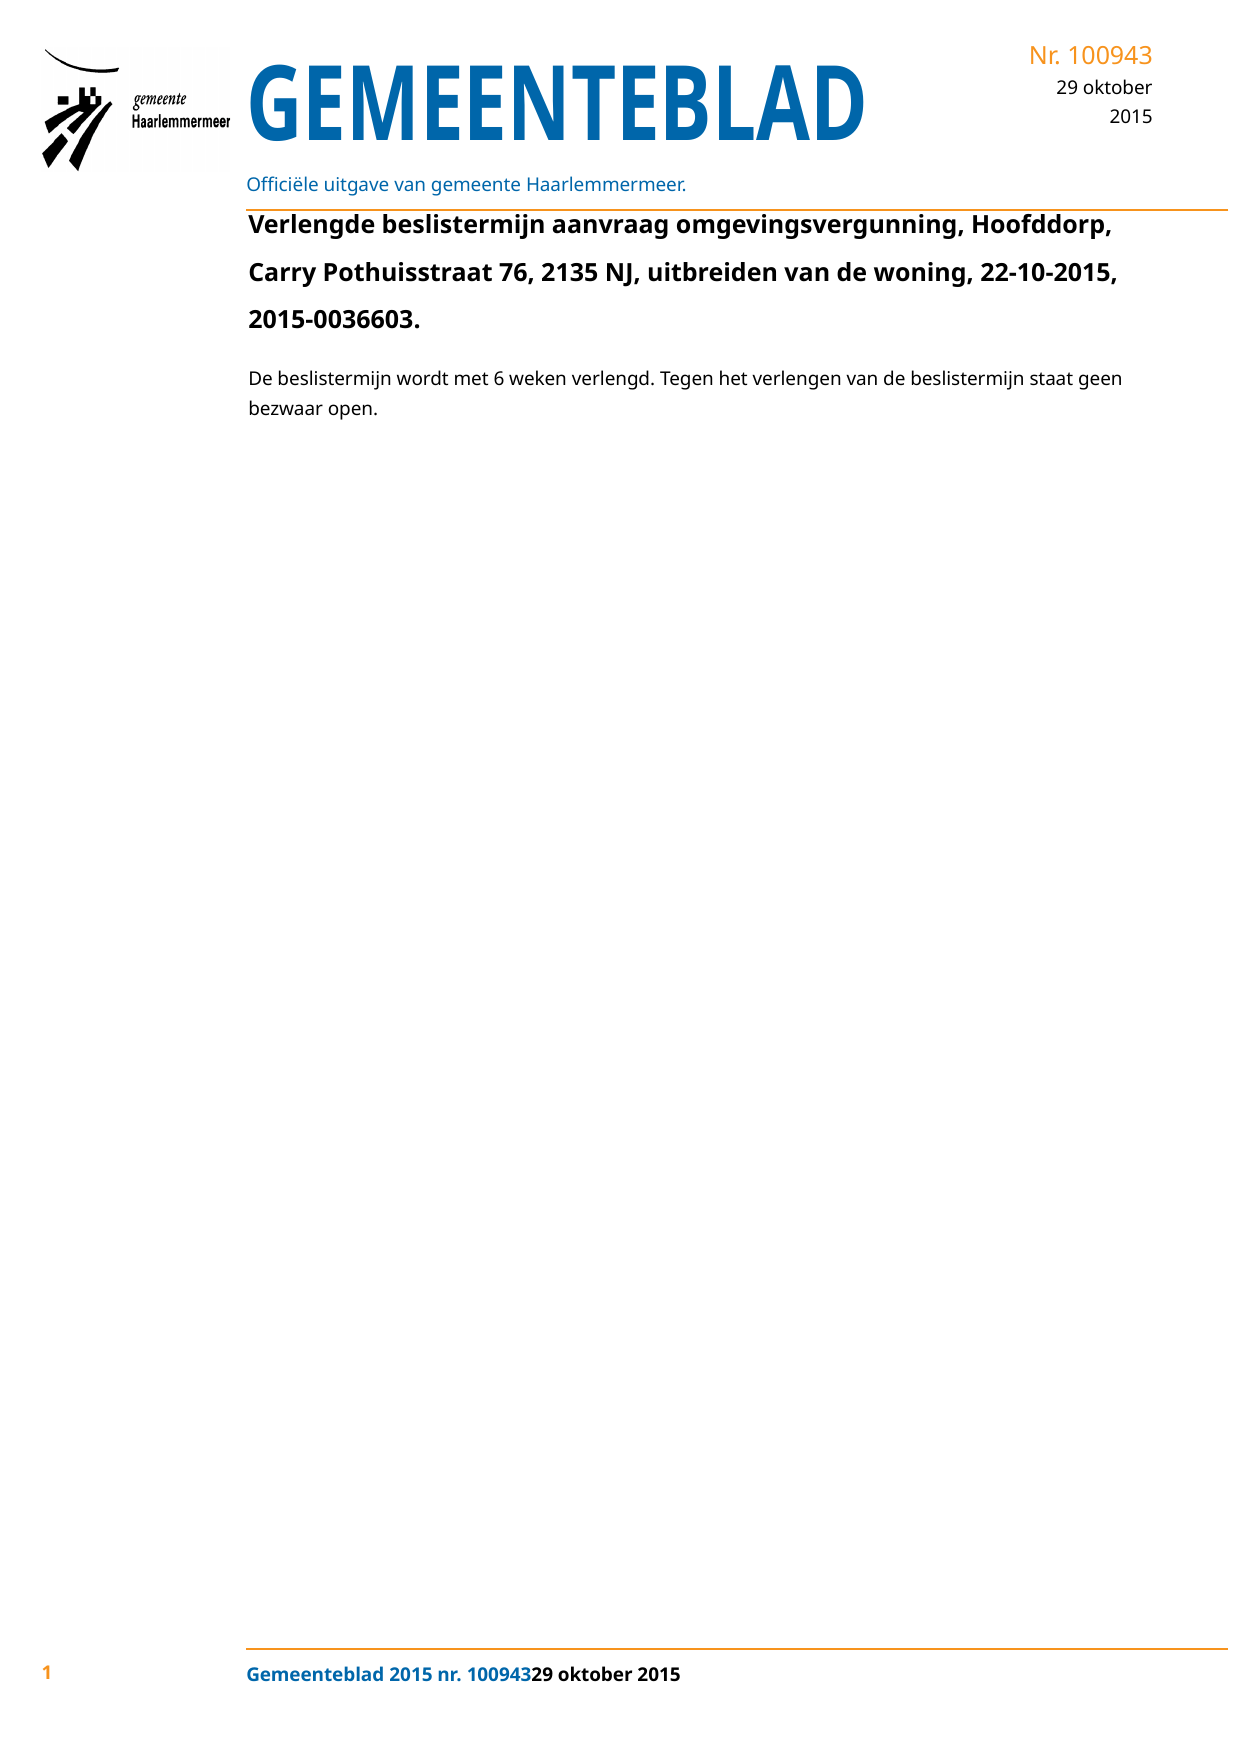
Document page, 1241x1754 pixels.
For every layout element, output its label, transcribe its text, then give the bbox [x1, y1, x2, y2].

text De beslistermijn wordt met 6 weken verlengd. Tegen het verlengen van de beslistermijn staat geen bezwaar open. [248, 366, 1152, 421]
text Verlengde beslistermijn aanvraag omgevingsvergunning, Hoofddorp, Carry Pothuisstraat 76, 2135 NJ, uitbreiden van de woning, 22-10-2015, 2015-0036603. [248, 211, 1152, 336]
picture [41, 47, 231, 172]
